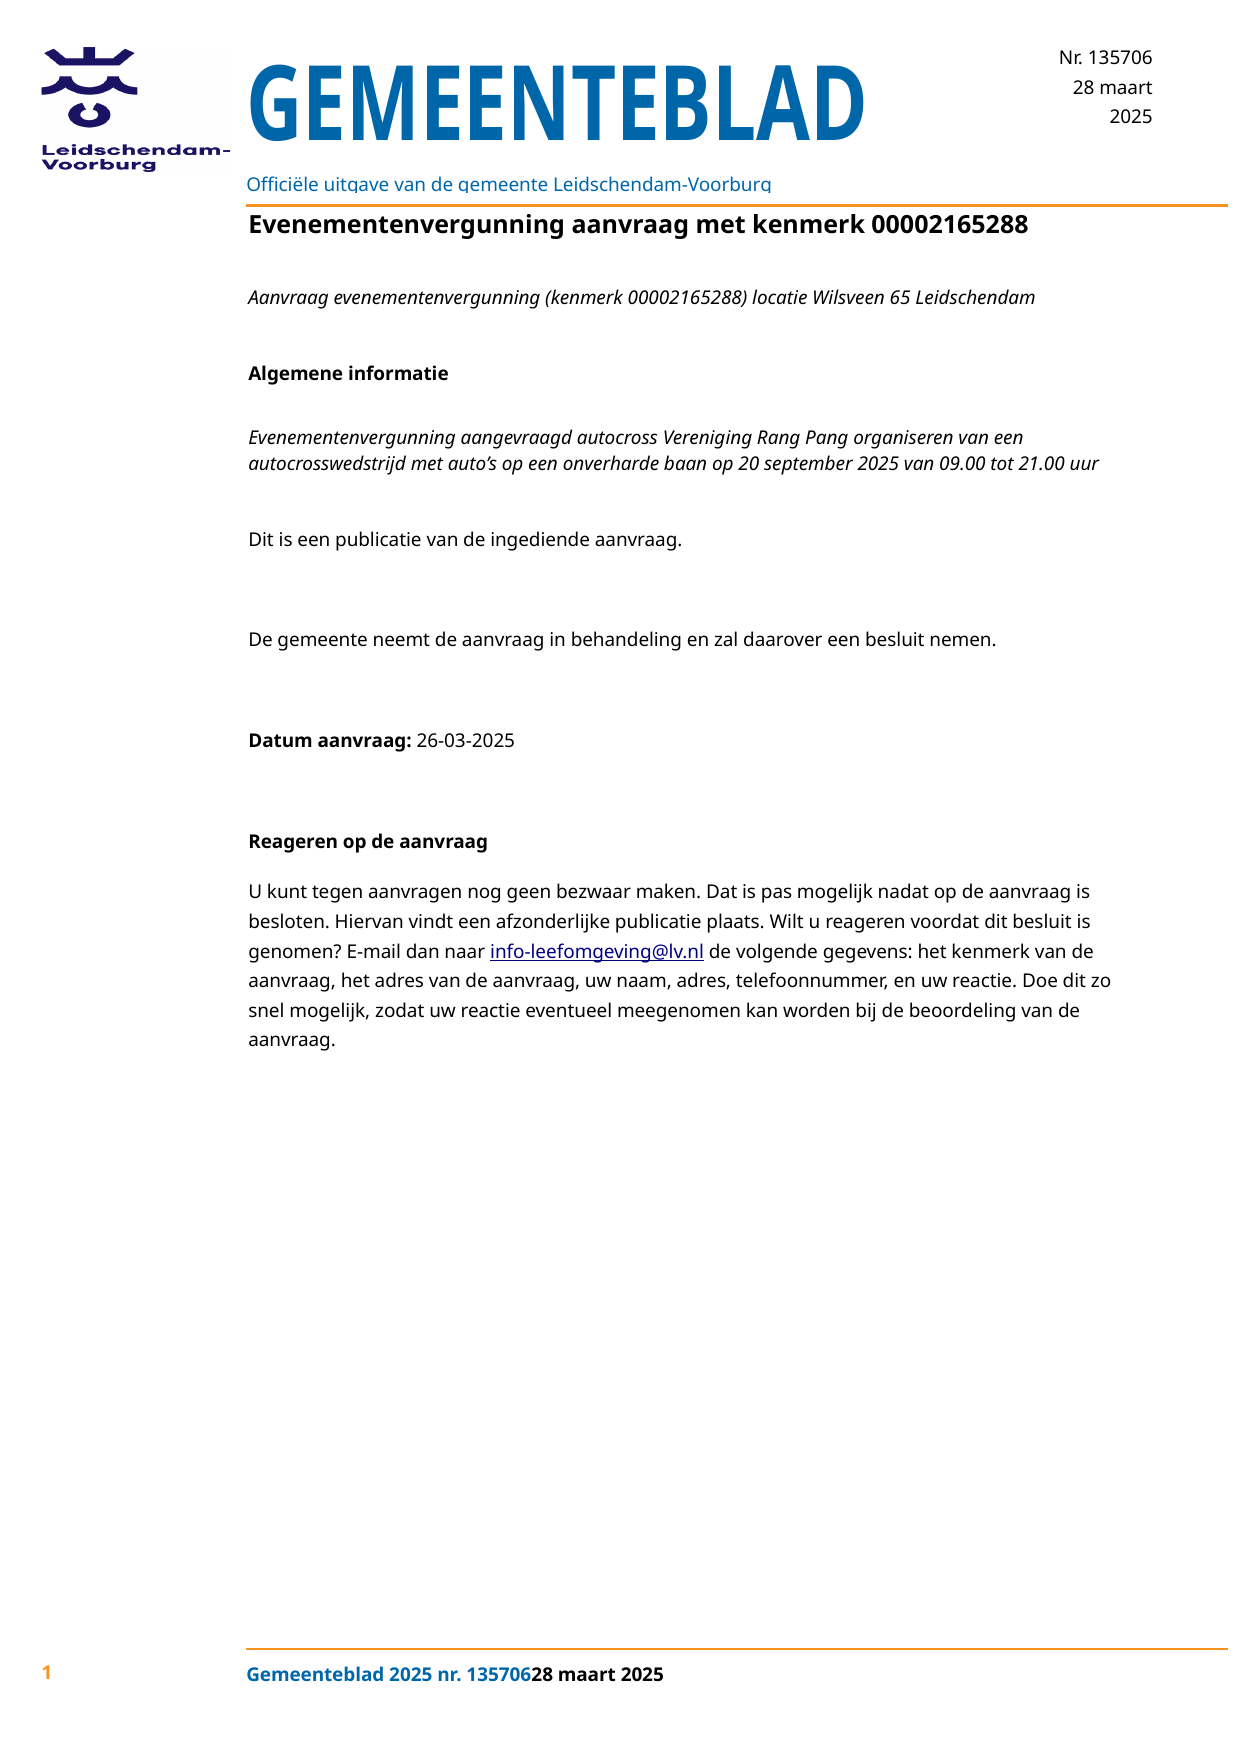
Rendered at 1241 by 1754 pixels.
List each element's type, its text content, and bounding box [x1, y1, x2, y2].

text Reageren op de aanvraag [248, 828, 1152, 854]
text Dit is een publicatie van de ingediende aanvraag. [248, 526, 1152, 552]
picture [41, 47, 231, 172]
text U kunt tegen aanvragen nog geen bezwaar maken. Dat is pas mogelijk nadat op de aanvraag is besloten. Hiervan vindt een afzonderlijke publicatie plaats. Wilt u reageren voordat dit besluit is genomen? E-mail dan naar info-leefomgeving@lv.nl de volgende gegevens: het kenmerk van de aanvraag, het adres van de aanvraag, uw naam, adres, telefoonnummer, en uw reactie. Doe dit zo snel mogelijk, zodat uw reactie eventueel meegenomen kan worden bij de beoordeling van de aanvraag. [248, 879, 1152, 1052]
text Evenementenvergunning aanvraag met kenmerk 00002165288 [248, 207, 1152, 241]
text Datum aanvraag: 26-03-2025 [248, 727, 1152, 753]
text Aanvraag evenementenvergunning (kenmerk 00002165288) locatie Wilsveen 65 Leidschendam [248, 284, 1152, 309]
text Algemene informatie [248, 360, 1152, 386]
text De gemeente neemt de aanvraag in behandeling en zal daarover een besluit nemen. [248, 627, 1152, 652]
text Evenementenvergunning aangevraagd autocross Vereniging Rang Pang organiseren van een autocrosswedstrijd met auto’s op een onverharde baan op 20 september 2025 van 09.00 tot 21.00 uur [248, 424, 1152, 475]
